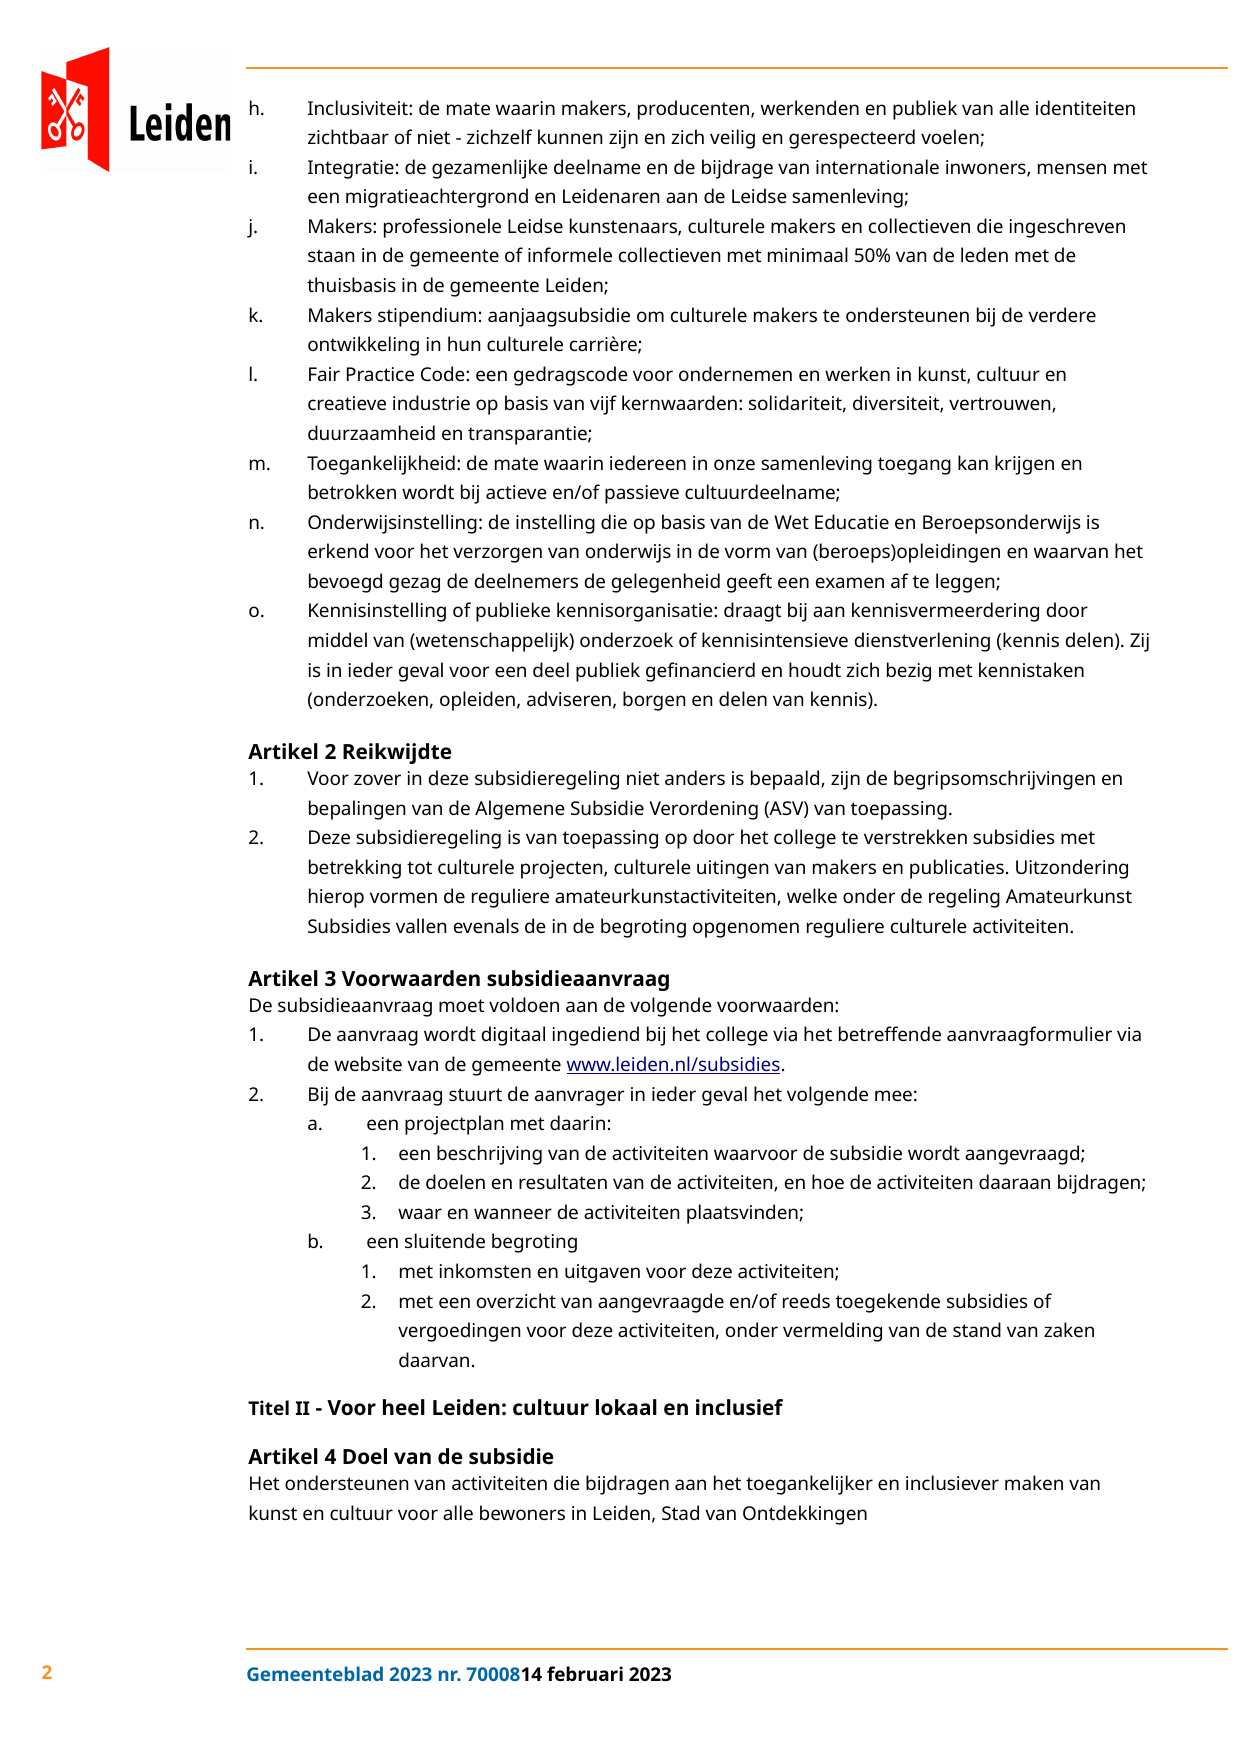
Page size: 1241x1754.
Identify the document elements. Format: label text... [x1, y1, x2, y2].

list Kennisinstelling of publieke kennisorganisatie: draagt bij aan kennisvermeerdering door middel van (wetenschappelijk) onderzoek of kennisintensieve dienstverlening (kennis delen). Zij is in ieder geval voor een deel publiek gefinancierd en houdt zich bezig met kennistaken (onderzoeken, opleiden, adviseren, borgen en delen van kennis). [248, 598, 1152, 712]
list De aanvraag wordt digitaal ingediend bij het college via het betreffende aanvraagformulier via de website van de gemeente www.leiden.nl/subsidies. [248, 1022, 1152, 1077]
list waar en wanneer de activiteiten plaatsvinden; [361, 1199, 1152, 1225]
list Makers: professionele Leidse kunstenaars, culturele makers en collectieven die ingeschreven staan in de gemeente of informele collectieven met minimaal 50% van de leden met de thuisbasis in de gemeente Leiden; [248, 213, 1152, 298]
list Toegankelijkheid: de mate waarin iedereen in onze samenleving toegang kan krijgen en betrokken wordt bij actieve en/of passieve cultuurdeelname; [248, 450, 1152, 505]
list een sluitende begroting [307, 1229, 1152, 1254]
text Artikel 3 Voorwaarden subsidieaanvraag [248, 964, 1152, 992]
text De subsidieaanvraag moet voldoen aan de volgende voorwaarden: [248, 992, 1152, 1018]
text Artikel 2 Reikwijdte [248, 737, 1152, 765]
text Artikel 4 Doel van de subsidie [248, 1442, 1152, 1470]
list een projectplan met daarin: [307, 1110, 1152, 1136]
list Deze subsidieregeling is van toepassing op door het college te verstrekken subsidies met betrekking tot culturele projecten, culturele uitingen van makers en publicaties. Uitzondering hierop vormen de reguliere amateurkunstactiviteiten, welke onder de regeling Amateurkunst Subsidies vallen evenals de in de begroting opgenomen reguliere culturele activiteiten. [248, 824, 1152, 939]
list Voor zover in deze subsidieregeling niet anders is bepaald, zijn de begripsomschrijvingen en bepalingen van de Algemene Subsidie Verordening (ASV) van toepassing. [248, 765, 1152, 821]
picture [41, 47, 231, 172]
list Inclusiviteit: de mate waarin makers, producenten, werkenden en publiek van alle identiteiten zichtbaar of niet - zichzelf kunnen zijn en zich veilig en gerespecteerd voelen; [248, 95, 1152, 150]
text Het ondersteunen van activiteiten die bijdragen aan het toegankelijker en inclusiever maken van kunst en cultuur voor alle bewoners in Leiden, Stad van Ontdekkingen [248, 1470, 1152, 1526]
list een beschrijving van de activiteiten waarvoor de subsidie wordt aangevraagd; [361, 1140, 1152, 1166]
list Onderwijsinstelling: de instelling die op basis van de Wet Educatie en Beroepsonderwijs is erkend voor het verzorgen van onderwijs in de vorm van (beroeps)opleidingen en waarvan het bevoegd gezag de deelnemers de gelegenheid geeft een examen af te leggen; [248, 509, 1152, 594]
list met inkomsten en uitgaven voor deze activiteiten; [361, 1258, 1152, 1284]
list Fair Practice Code: een gedragscode voor ondernemen en werken in kunst, cultuur en creatieve industrie op basis van vijf kernwaarden: solidariteit, diversiteit, vertrouwen, duurzaamheid en transparantie; [248, 361, 1152, 446]
list de doelen en resultaten van de activiteiten, en hoe de activiteiten daaraan bijdragen; [361, 1169, 1152, 1195]
text Titel II - Voor heel Leiden: cultuur lokaal en inclusief [248, 1393, 1152, 1421]
list Integratie: de gezamenlijke deelname en de bijdrage van internationale inwoners, mensen met een migratieachtergrond en Leidenaren aan de Leidse samenleving; [248, 154, 1152, 209]
list Bij de aanvraag stuurt de aanvrager in ieder geval het volgende mee: [248, 1081, 1152, 1107]
list Makers stipendium: aanjaagsubsidie om culturele makers te ondersteunen bij de verdere ontwikkeling in hun culturele carrière; [248, 302, 1152, 357]
list met een overzicht van aangevraagde en/of reeds toegekende subsidies of vergoedingen voor deze activiteiten, onder vermelding van de stand van zaken daarvan. [361, 1288, 1152, 1373]
